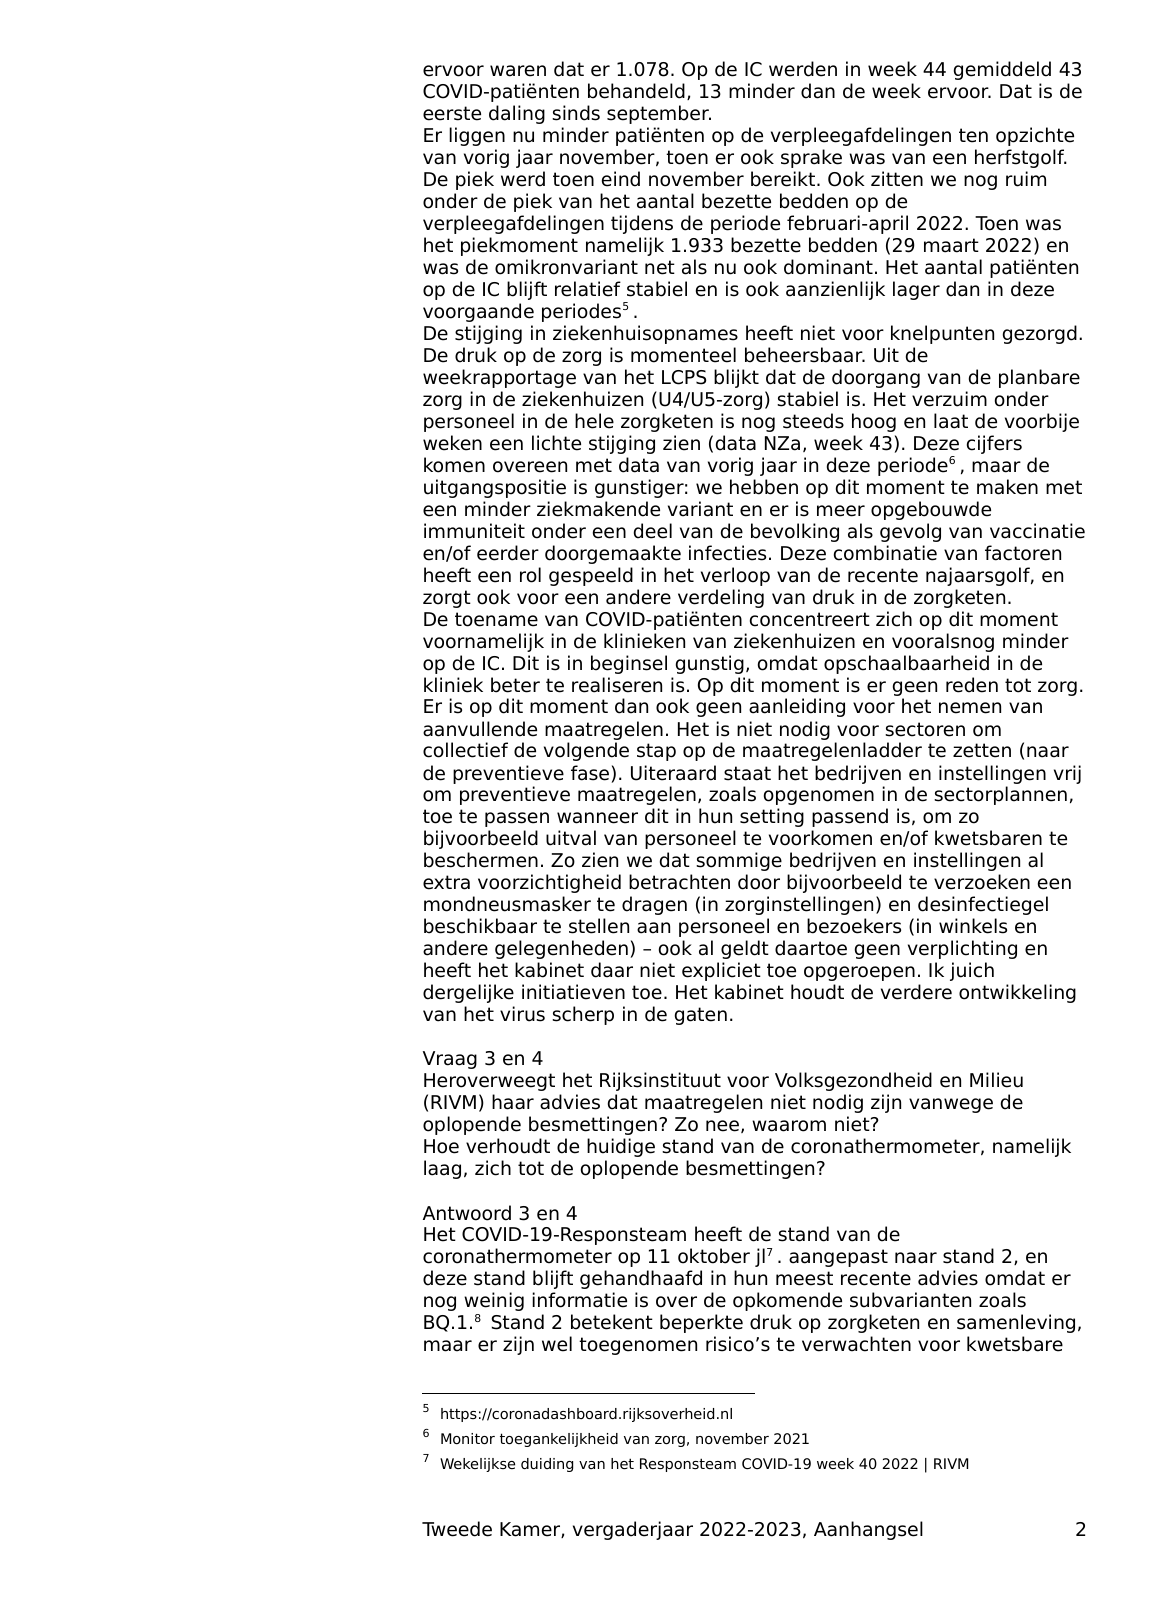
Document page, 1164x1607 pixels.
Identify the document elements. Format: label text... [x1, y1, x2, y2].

text https://coronadashboard.rijksoverheid.nl [422, 1402, 1087, 1424]
text Er is op dit moment dan ook geen aanleiding voor het nemen van aanvullende maatregelen. Het is niet nodig voor sectoren om collectief de volgende stap op de maatregelenladder te zetten (naar de preventieve fase). Uiteraard staat het bedrijven en instellingen vrij om preventieve maatregelen, zoals opgenomen in de sectorplannen, toe te passen wanneer dit in hun setting passend is, om zo bijvoorbeeld uitval van personeel te voorkomen en/of kwetsbaren te beschermen. Zo zien we dat sommige bedrijven en instellingen al extra voorzichtigheid betrachten door bijvoorbeeld te verzoeken een mondneusmasker te dragen (in zorginstellingen) en desinfectiegel beschikbaar te stellen aan personeel en bezoekers (in winkels en andere gelegenheden) – ook al geldt daartoe geen verplichting en heeft het kabinet daar niet expliciet toe opgeroepen. Ik juich dergelijke initiatieven toe. Het kabinet houdt de verdere ontwikkeling van het virus scherp in de gaten. [422, 696, 1087, 1026]
text Hoe verhoudt de huidige stand van de coronathermometer, namelijk laag, zich tot de oplopende besmettingen? [422, 1136, 1087, 1180]
text De stijging in ziekenhuisopnames heeft niet voor knelpunten gezorgd. De druk op de zorg is momenteel beheersbaar. Uit de weekrapportage van het LCPS blijkt dat de doorgang van de planbare zorg in de ziekenhuizen (U4/U5-zorg) stabiel is. Het verzuim onder personeel in de hele zorgketen is nog steeds hoog en laat de voorbije weken een lichte stijging zien (data NZa, week 43). Deze cijfers komen overeen met data van vorig jaar in deze periode, maar de uitgangspositie is gunstiger: we hebben op dit moment te maken met een minder ziekmakende variant en er is meer opgebouwde immuniteit onder een deel van de bevolking als gevolg van vaccinatie en/of eerder doorgemaakte infecties. Deze combinatie van factoren heeft een rol gespeeld in het verloop van de recente najaarsgolf, en zorgt ook voor een andere verdeling van druk in de zorgketen. [422, 323, 1087, 608]
text Monitor toegankelijkheid van zorg, november 2021 [422, 1427, 1087, 1449]
text Heroverweegt het Rijksinstituut voor Volksgezondheid en Milieu (RIVM) haar advies dat maatregelen niet nodig zijn vanwege de oplopende besmettingen? Zo nee, waarom niet? [422, 1070, 1087, 1136]
text ervoor waren dat er 1.078. Op de IC werden in week 44 gemiddeld 43 COVID-patiënten behandeld, 13 minder dan de week ervoor. Dat is de eerste daling sinds september. [422, 59, 1087, 125]
text Er liggen nu minder patiënten op de verpleegafdelingen ten opzichte van vorig jaar november, toen er ook sprake was van een herfstgolf. De piek werd toen eind november bereikt. Ook zitten we nog ruim onder de piek van het aantal bezette bedden op de verpleegafdelingen tijdens de periode februari-april 2022. Toen was het piekmoment namelijk 1.933 bezette bedden (29 maart 2022) en was de omikronvariant net als nu ook dominant. Het aantal patiënten op de IC blijft relatief stabiel en is ook aanzienlijk lager dan in deze voorgaande periodes. [422, 125, 1087, 323]
text Wekelijkse duiding van het Responsteam COVID-19 week 40 2022 | RIVM [422, 1452, 1087, 1474]
text Antwoord 3 en 4 [422, 1202, 1087, 1224]
text Het COVID-19-Responsteam heeft de stand van de coronathermometer op 11 oktober jl. aangepast naar stand 2, en deze stand blijft gehandhaafd in hun meest recente advies omdat er nog weinig informatie is over de opkomende subvarianten zoals BQ.1. Stand 2 betekent beperkte druk op zorgketen en samenleving, maar er zijn wel toegenomen risico’s te verwachten voor kwetsbare [422, 1224, 1087, 1356]
text De toename van COVID-patiënten concentreert zich op dit moment voornamelijk in de klinieken van ziekenhuizen en vooralsnog minder op de IC. Dit is in beginsel gunstig, omdat opschaalbaarheid in de kliniek beter te realiseren is. Op dit moment is er geen reden tot zorg. [422, 608, 1087, 696]
text Vraag 3 en 4 [422, 1048, 1087, 1070]
